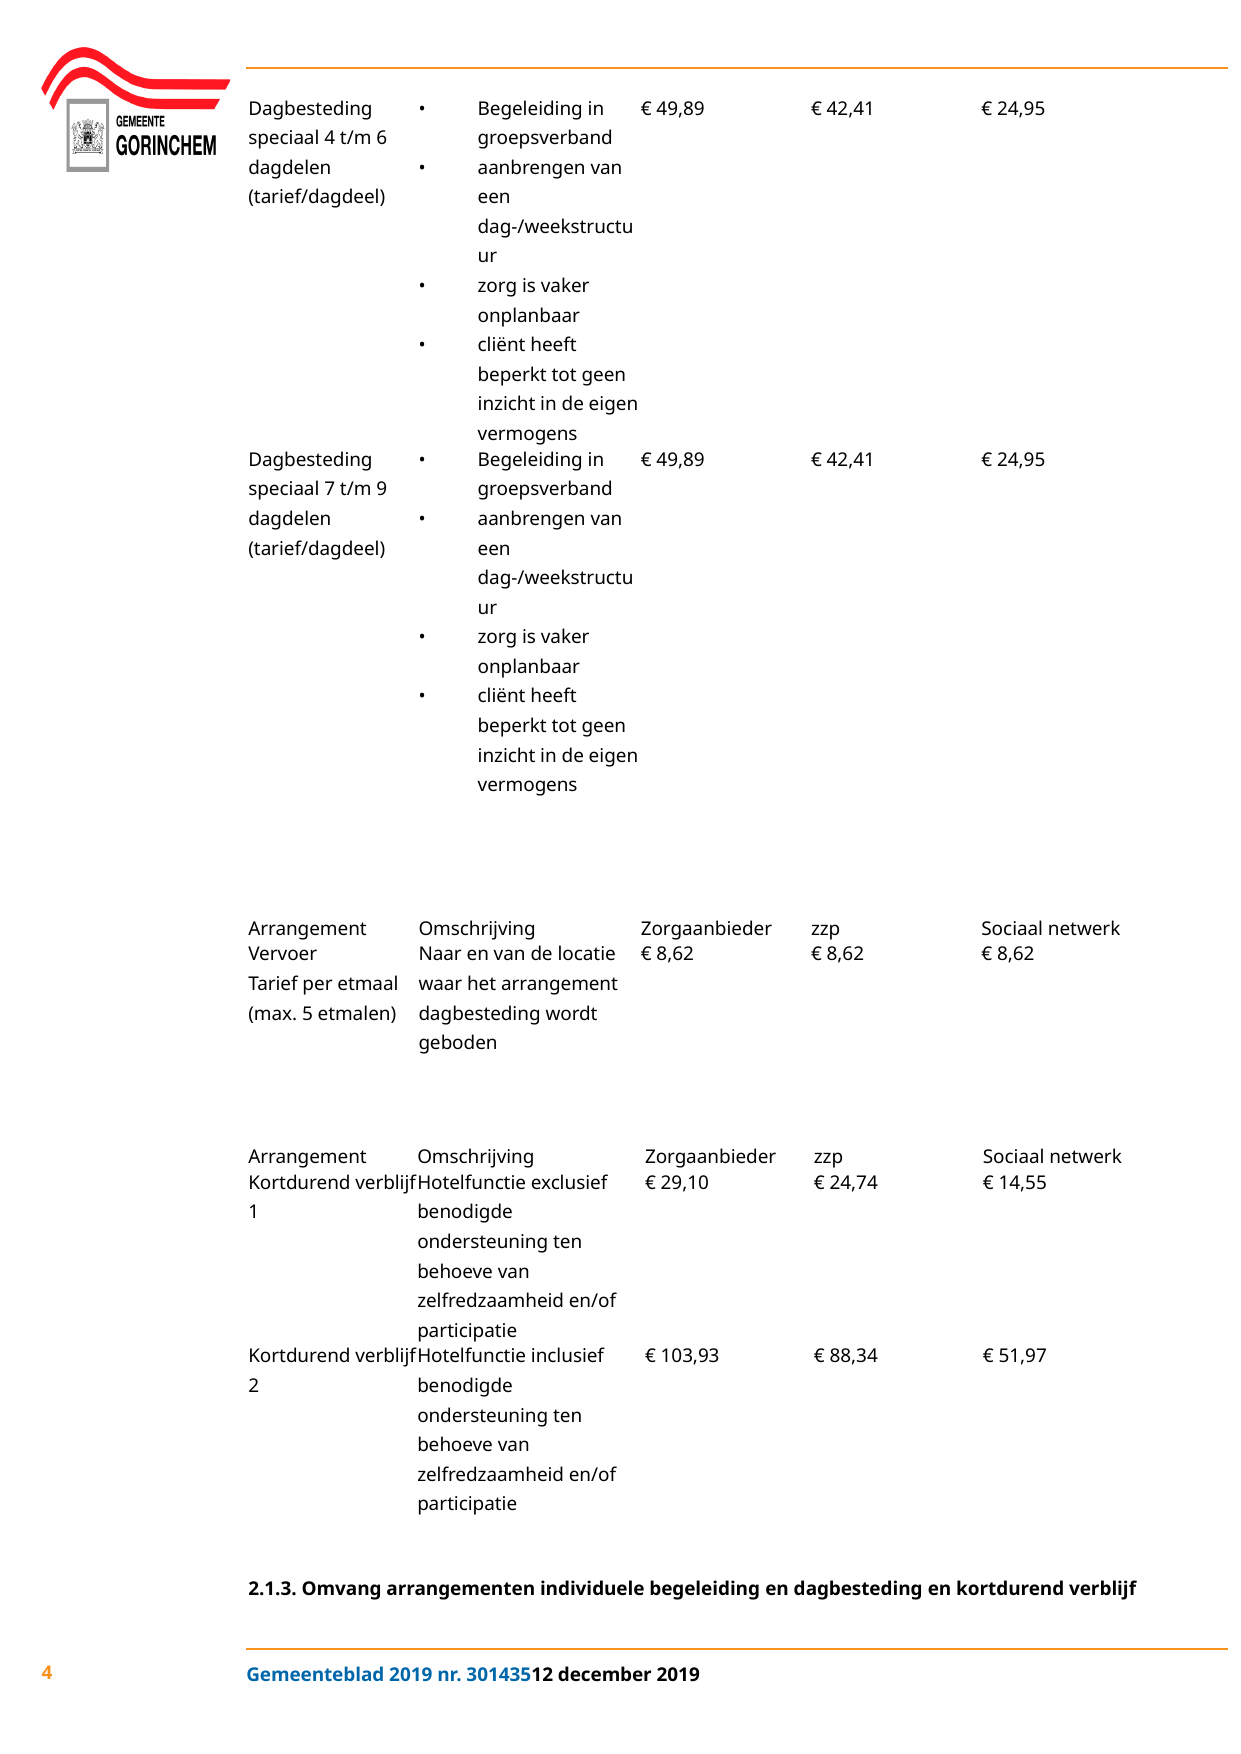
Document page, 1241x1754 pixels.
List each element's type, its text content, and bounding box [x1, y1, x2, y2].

table_cell € 42,41 [811, 95, 981, 446]
table_cell [645, 1516, 814, 1542]
table_cell [248, 1516, 417, 1542]
table_cell € 8,62 [981, 941, 1152, 1085]
table_cell Begeleiding in groepsverband aanbrengen van een dag-/weekstructuur zorg is vaker onplanbaar cliënt heeft beperkt tot geen inzicht in de eigen vermogens [418, 446, 641, 797]
table_cell [983, 1516, 1152, 1542]
table_cell € 24,95 [981, 95, 1152, 446]
table_header Zorgaanbieder [641, 915, 811, 941]
table_cell Begeleiding in groepsverband aanbrengen van een dag-/weekstructuur zorg is vaker onplanbaar cliënt heeft beperkt tot geen inzicht in de eigen vermogens [418, 95, 641, 446]
table_cell [814, 1516, 983, 1542]
table_header Omschrijving [418, 915, 641, 941]
table_cell [248, 1085, 418, 1110]
table_cell Naar en van de locatie waar het arrangement dagbesteding wordt geboden [418, 941, 641, 1085]
table_cell [811, 1085, 981, 1110]
table_cell [981, 1085, 1152, 1110]
table_header zzp [814, 1143, 983, 1169]
table_cell [248, 797, 418, 823]
table_header Arrangement [248, 1143, 417, 1169]
table_cell Vervoer Tarief per etmaal (max. 5 etmalen) [248, 941, 418, 1085]
table_cell Dagbesteding speciaal 7 t/m 9 dagdelen (tarief/dagdeel) [248, 446, 418, 797]
table_header zzp [811, 915, 981, 941]
table_cell Kortdurend verblijf 1 [248, 1169, 417, 1343]
table_cell € 8,62 [641, 941, 811, 1085]
table_header Arrangement [248, 915, 418, 941]
table_header Zorgaanbieder [645, 1143, 814, 1169]
table_cell [641, 797, 811, 823]
table_cell € 8,62 [811, 941, 981, 1085]
table_cell [811, 797, 981, 823]
table_cell Dagbesteding speciaal 4 t/m 6 dagdelen (tarief/dagdeel) [248, 95, 418, 446]
table_cell € 49,89 [641, 446, 811, 797]
table_header Sociaal netwerk [983, 1143, 1152, 1169]
table_cell € 24,74 [814, 1169, 983, 1343]
table_cell [981, 797, 1152, 823]
table_cell Hotelfunctie exclusief benodigde ondersteuning ten behoeve van zelfredzaamheid en/of participatie [417, 1169, 645, 1343]
table_cell € 88,34 [814, 1343, 983, 1516]
table_cell [418, 797, 641, 823]
table_cell € 49,89 [641, 95, 811, 446]
table_cell € 29,10 [645, 1169, 814, 1343]
table_cell Hotelfunctie inclusief benodigde ondersteuning ten behoeve van zelfredzaamheid en/of participatie [417, 1343, 645, 1516]
table_cell € 42,41 [811, 446, 981, 797]
table_cell Kortdurend verblijf 2 [248, 1343, 417, 1516]
table_header Sociaal netwerk [981, 915, 1152, 941]
table_cell € 24,95 [981, 446, 1152, 797]
table_cell [641, 1085, 811, 1110]
text 2.1.3. Omvang arrangementen individuele begeleiding en dagbesteding en kortdurend verblijf [248, 1575, 1152, 1601]
table_cell € 103,93 [645, 1343, 814, 1516]
table_cell € 14,55 [983, 1169, 1152, 1343]
table_cell [417, 1516, 645, 1542]
picture [41, 47, 231, 172]
table_cell [418, 1085, 641, 1110]
table_header Omschrijving [417, 1143, 645, 1169]
table_cell € 51,97 [983, 1343, 1152, 1516]
